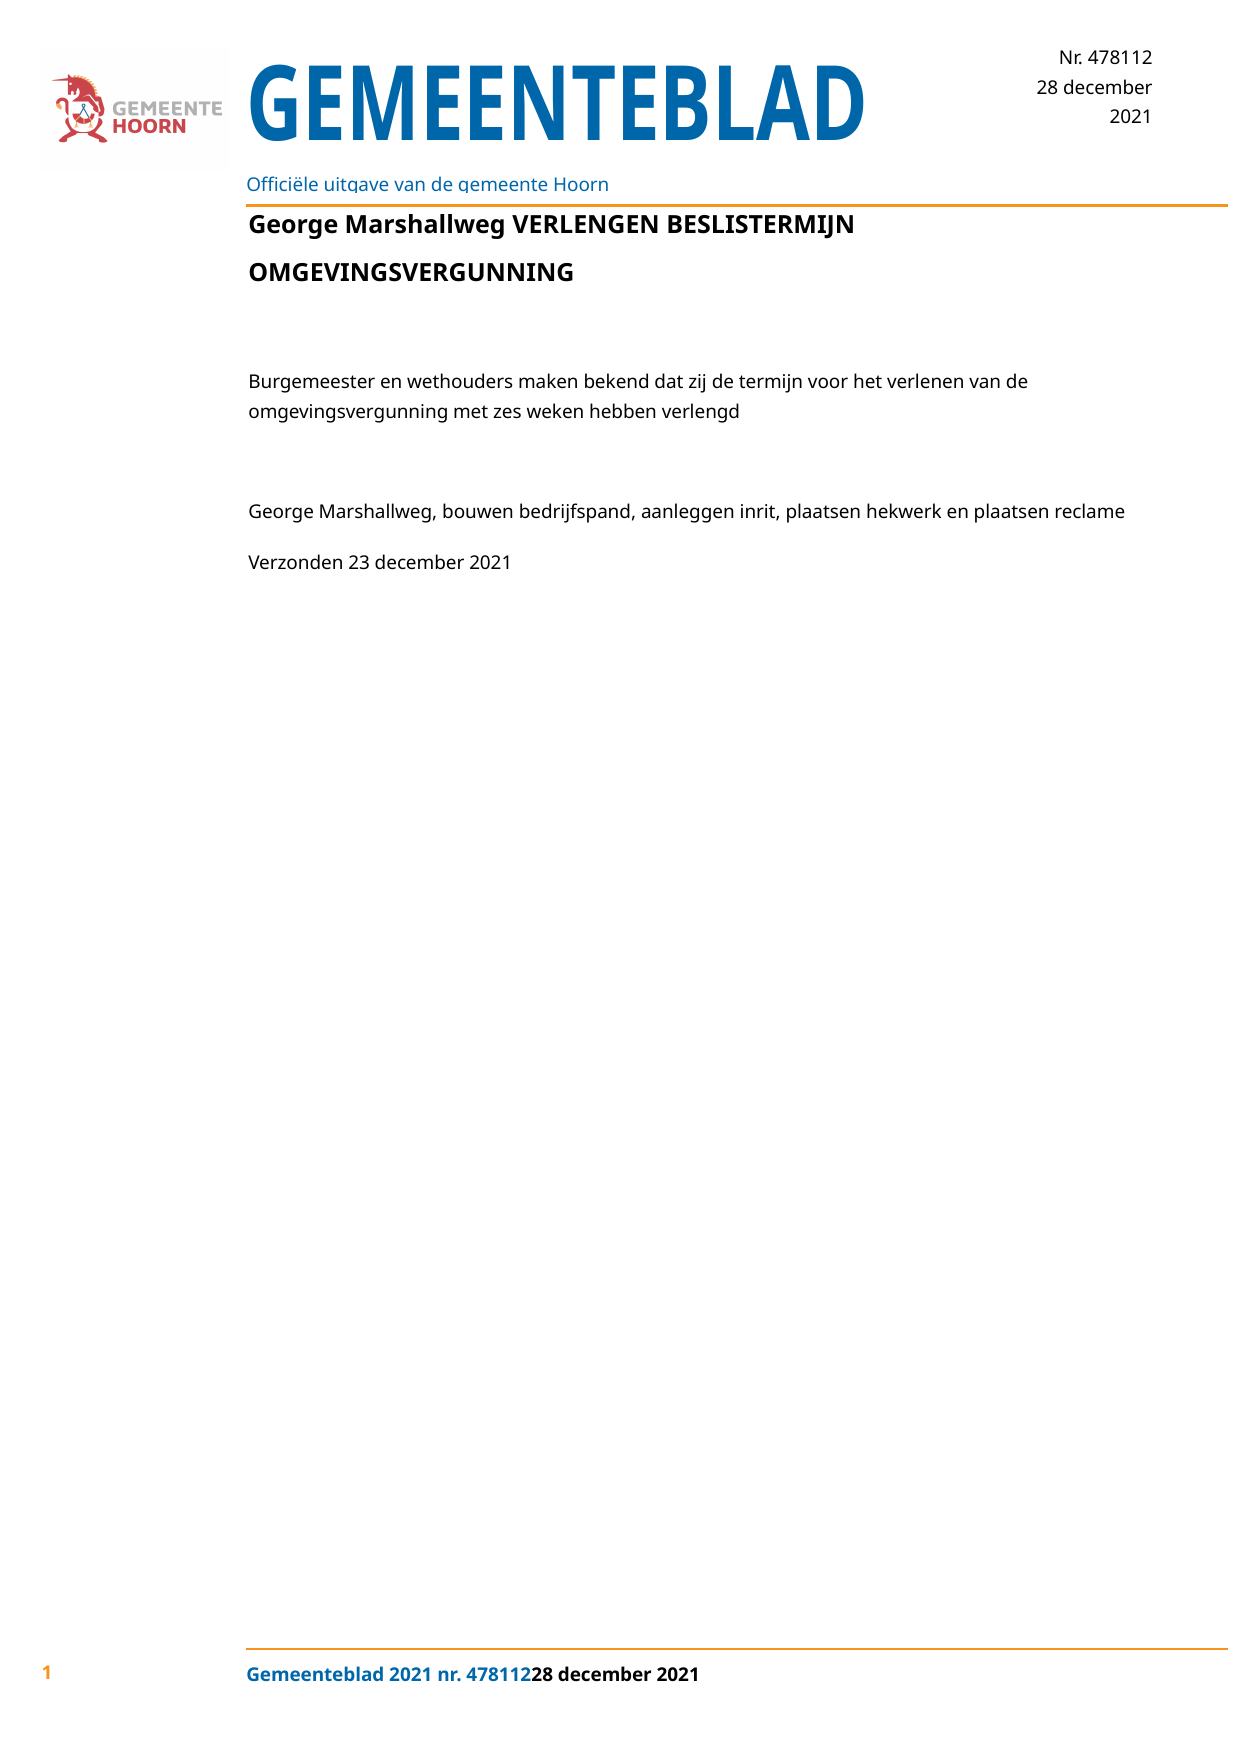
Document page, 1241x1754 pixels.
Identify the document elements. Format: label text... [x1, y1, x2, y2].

text George Marshallweg VERLENGEN BESLISTERMIJN OMGEVINGSVERGUNNING [248, 207, 1152, 288]
picture [41, 47, 231, 172]
text George Marshallweg, bouwen bedrijfspand, aanleggen inrit, plaatsen hekwerk en plaatsen reclame [248, 499, 1152, 524]
text Burgemeester en wethouders maken bekend dat zij de termijn voor het verlenen van de omgevingsvergunning met zes weken hebben verlengd [248, 368, 1152, 424]
text Verzonden 23 december 2021 [248, 549, 1152, 575]
